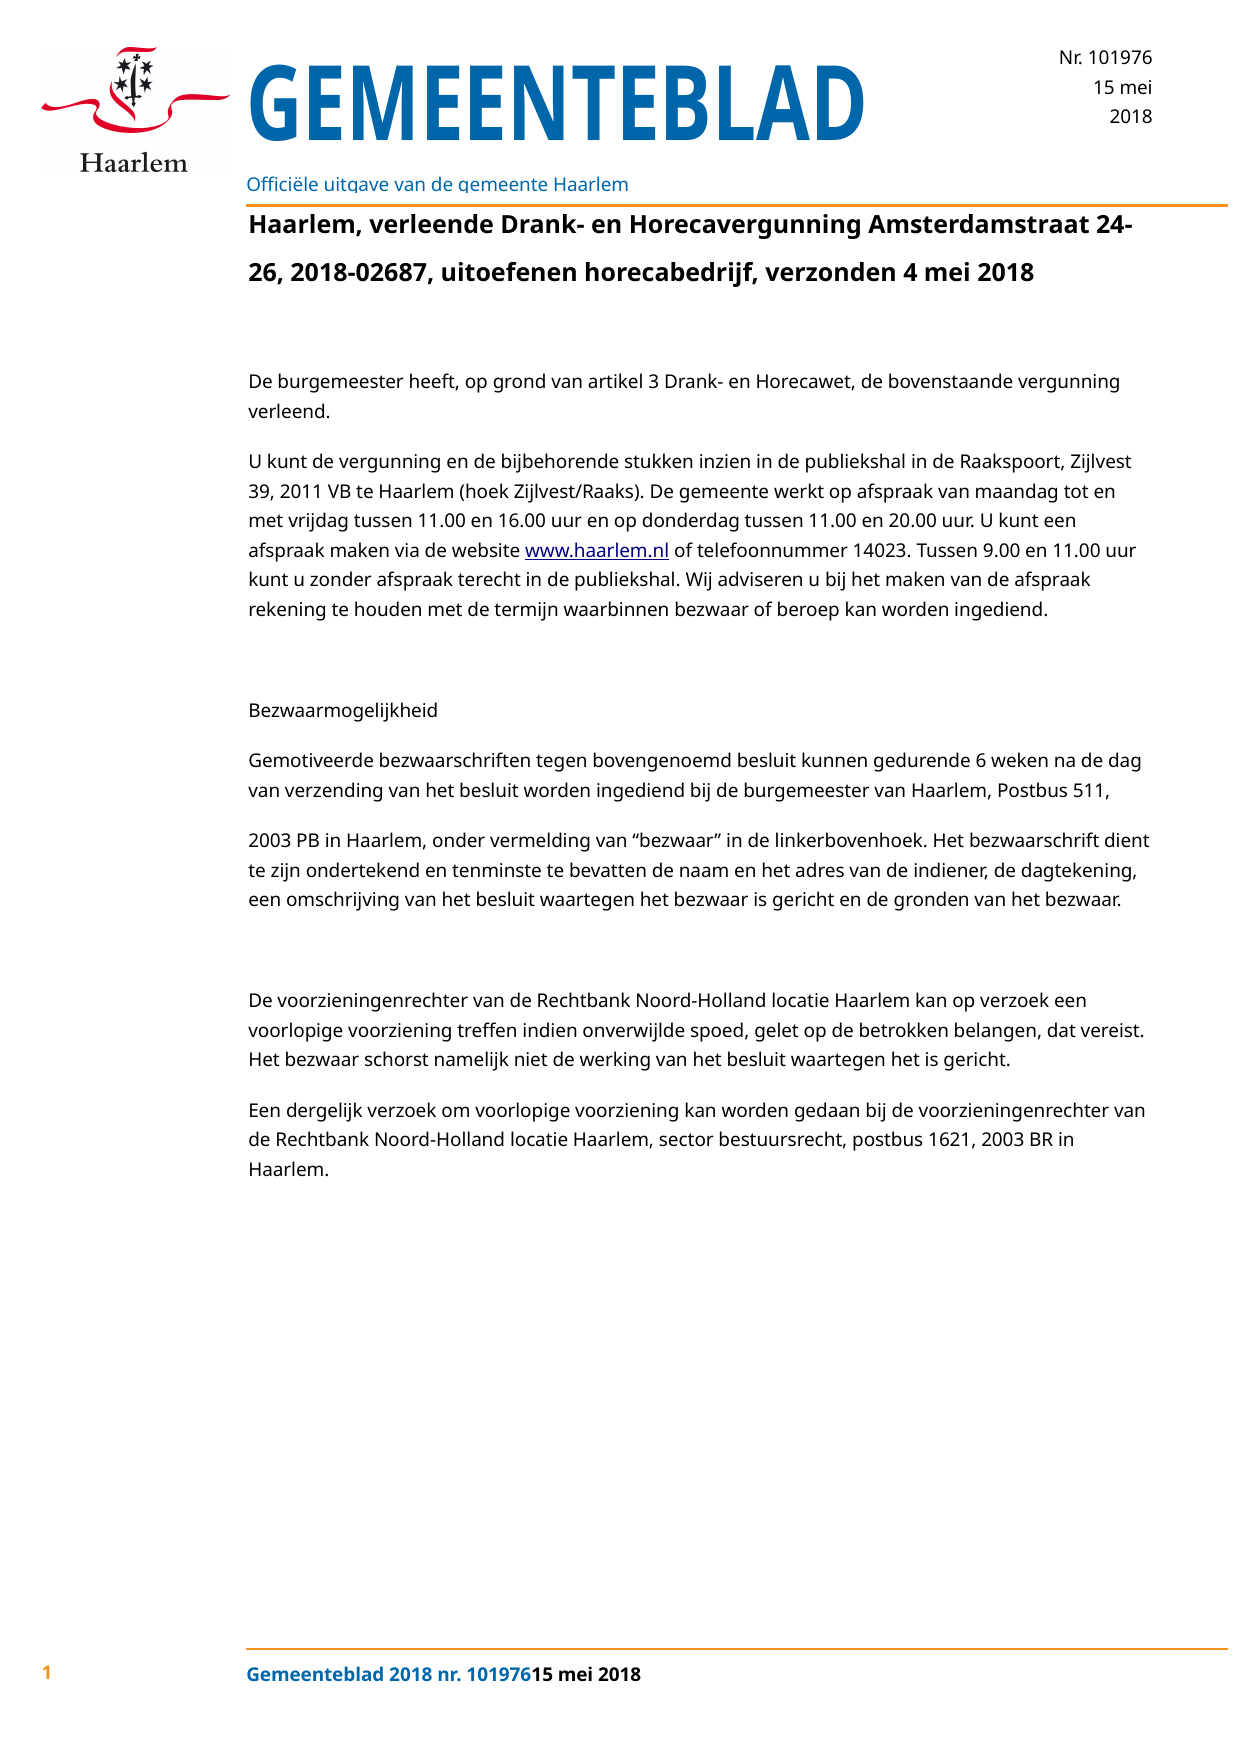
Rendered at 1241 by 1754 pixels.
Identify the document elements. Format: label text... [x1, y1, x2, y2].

text De voorzieningenrechter van de Rechtbank Noord-Holland locatie Haarlem kan op verzoek een voorlopige voorziening treffen indien onverwijlde spoed, gelet op de betrokken belangen, dat vereist. Het bezwaar schorst namelijk niet de werking van het besluit waartegen het is gericht. [248, 987, 1152, 1072]
picture [41, 47, 231, 172]
text Haarlem, verleende Drank- en Horecavergunning Amsterdamstraat 24-26, 2018-02687, uitoefenen horecabedrijf, verzonden 4 mei 2018 [248, 207, 1152, 288]
text 2003 PB in Haarlem, onder vermelding van “bezwaar” in de linkerbovenhoek. Het bezwaarschrift dient te zijn ondertekend en tenminste te bevatten de naam en het adres van de indiener, de dagtekening, een omschrijving van het besluit waartegen het bezwaar is gericht en de gronden van het bezwaar. [248, 827, 1152, 912]
text Gemotiveerde bezwaarschriften tegen bovengenoemd besluit kunnen gedurende 6 weken na de dag van verzending van het besluit worden ingediend bij de burgemeester van Haarlem, Postbus 511, [248, 747, 1152, 803]
text U kunt de vergunning en de bijbehorende stukken inzien in de publiekshal in de Raakspoort, Zijlvest 39, 2011 VB te Haarlem (hoek Zijlvest/Raaks). De gemeente werkt op afspraak van maandag tot en met vrijdag tussen 11.00 en 16.00 uur en op donderdag tussen 11.00 en 20.00 uur. U kunt een afspraak maken via de website www.haarlem.nl of telefoonnummer 14023. Tussen 9.00 en 11.00 uur kunt u zonder afspraak terecht in de publiekshal. Wij adviseren u bij het maken van de afspraak rekening te houden met de termijn waarbinnen bezwaar of beroep kan worden ingediend. [248, 448, 1152, 622]
text Bezwaarmogelijkheid [248, 697, 1152, 723]
text Een dergelijk verzoek om voorlopige voorziening kan worden gedaan bij de voorzieningenrechter van de Rechtbank Noord-Holland locatie Haarlem, sector bestuursrecht, postbus 1621, 2003 BR in Haarlem. [248, 1097, 1152, 1182]
text De burgemeester heeft, op grond van artikel 3 Drank- en Horecawet, de bovenstaande vergunning verleend. [248, 368, 1152, 424]
